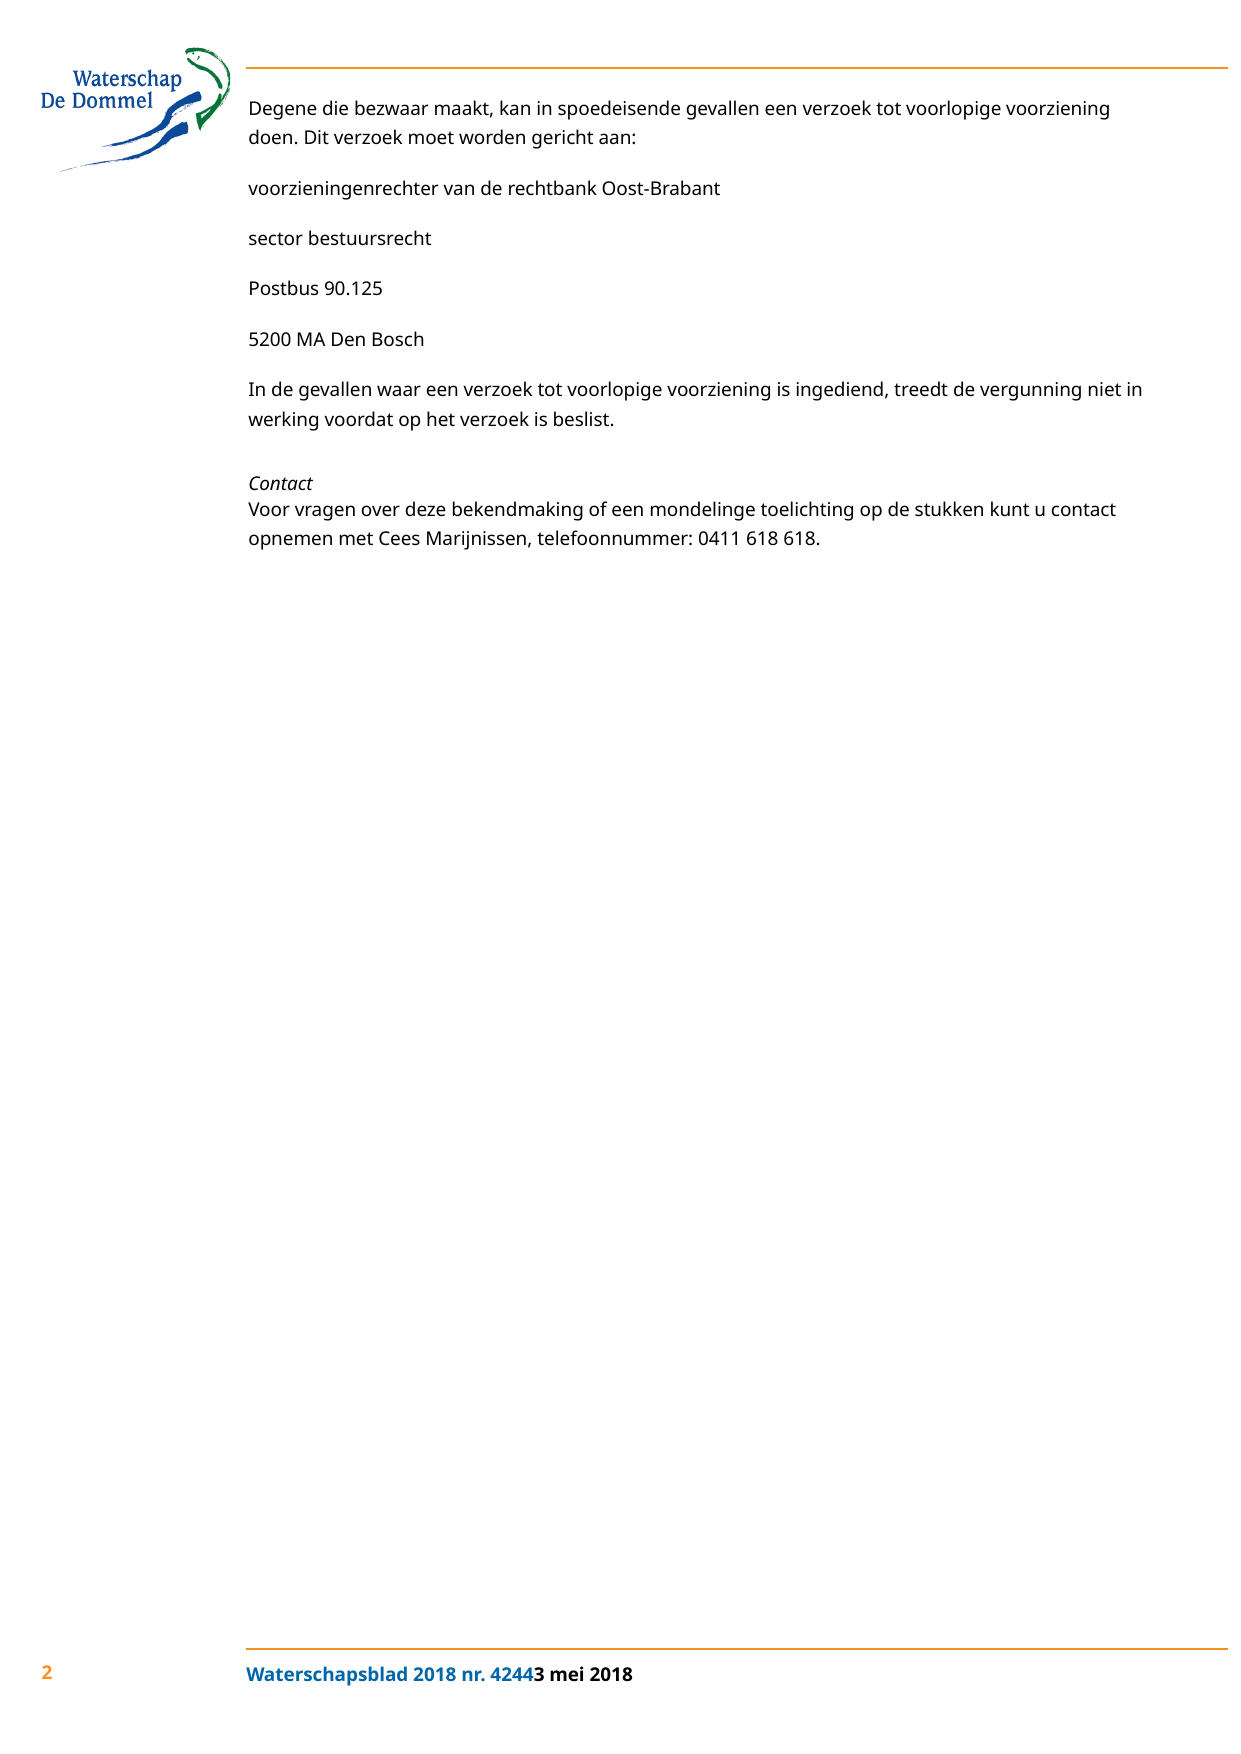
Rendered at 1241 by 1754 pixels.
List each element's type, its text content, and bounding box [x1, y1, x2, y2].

text voorzieningenrechter van de rechtbank Oost-Brabant [248, 175, 1152, 201]
text 5200 MA Den Bosch [248, 326, 1152, 352]
text Voor vragen over deze bekendmaking of een mondelinge toelichting op de stukken kunt u contact opnemen met Cees Marijnissen, telefoonnummer: 0411 618 618. [248, 496, 1152, 551]
picture [41, 47, 231, 172]
text Degene die bezwaar maakt, kan in spoedeisende gevallen een verzoek tot voorlopige voorziening doen. Dit verzoek moet worden gericht aan: [248, 95, 1152, 150]
text In de gevallen waar een verzoek tot voorlopige voorziening is ingediend, treedt de vergunning niet in werking voordat op het verzoek is beslist. [248, 376, 1152, 432]
text sector bestuursrecht [248, 225, 1152, 251]
text Postbus 90.125 [248, 276, 1152, 301]
text Contact [248, 470, 1152, 496]
